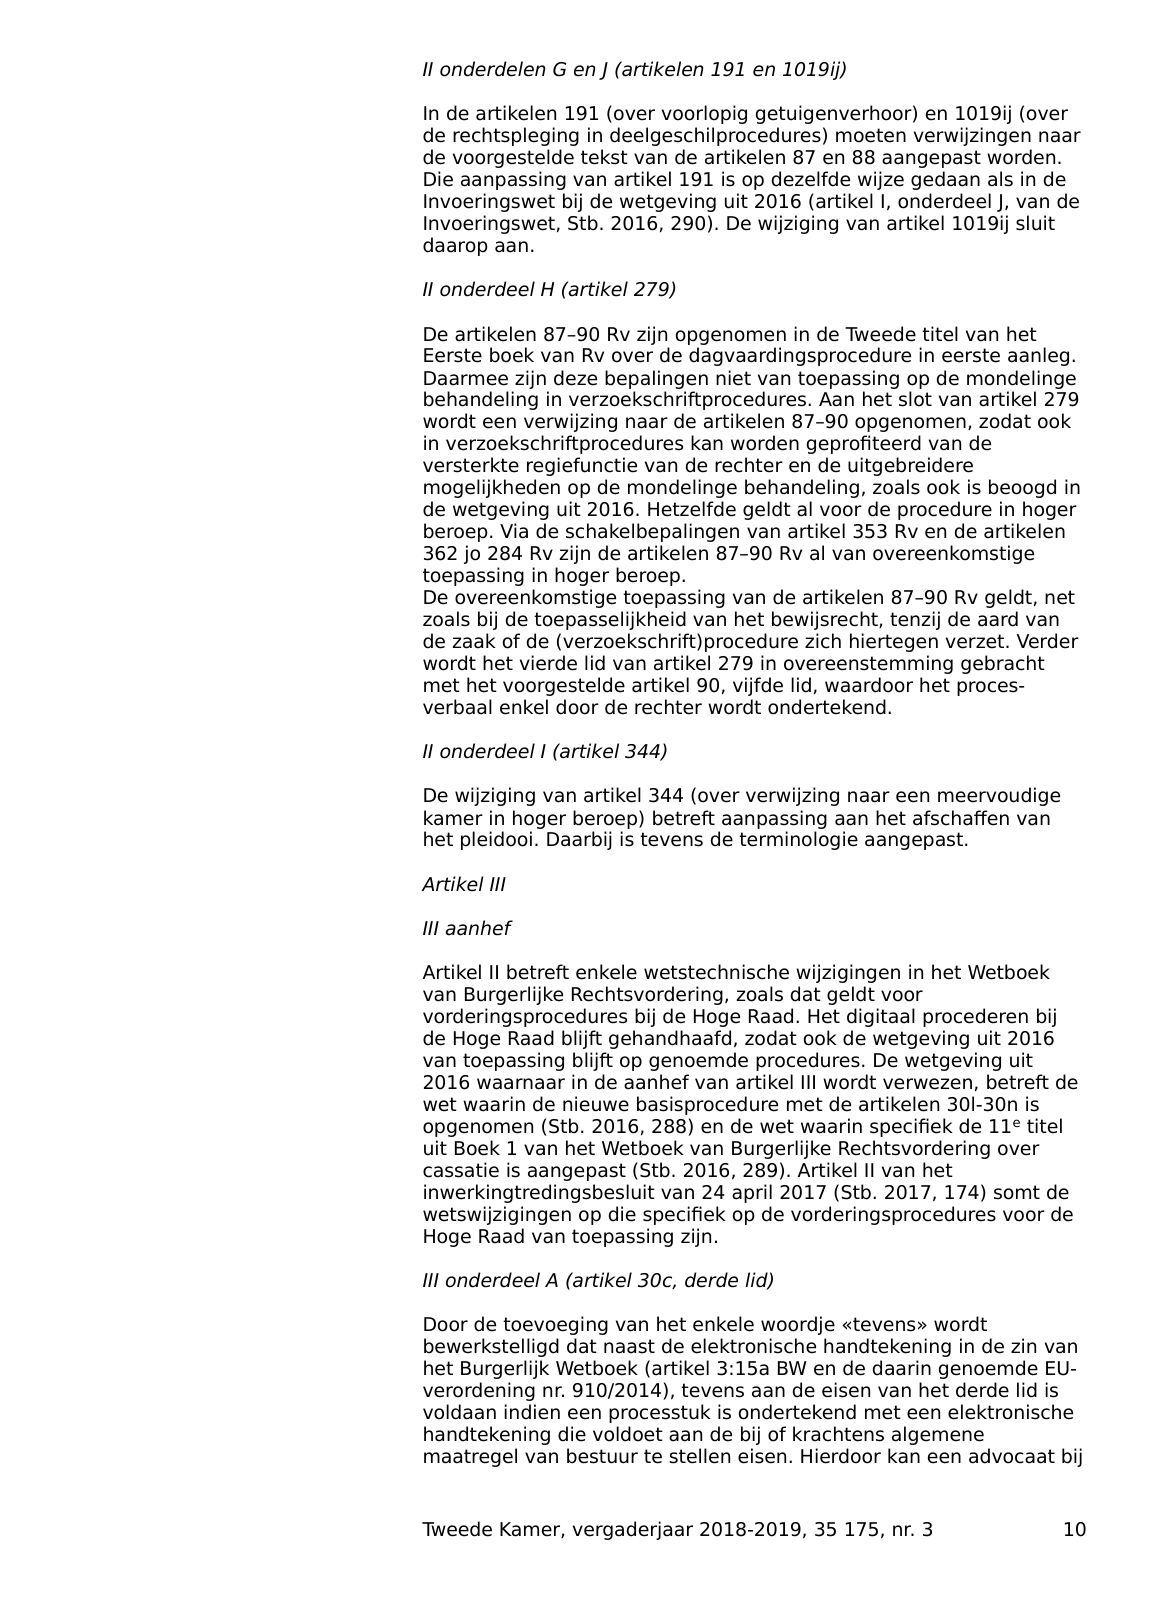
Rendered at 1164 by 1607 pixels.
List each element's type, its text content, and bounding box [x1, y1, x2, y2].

text Artikel II betreft enkele wetstechnische wijzigingen in het Wetboek van Burgerlijke Rechtsvordering, zoals dat geldt voor vorderingsprocedures bij de Hoge Raad. Het digitaal procederen bij de Hoge Raad blijft gehandhaafd, zodat ook de wetgeving uit 2016 van toepassing blijft op genoemde procedures. De wetgeving uit 2016 waarnaar in de aanhef van artikel III wordt verwezen, betreft de wet waarin de nieuwe basisprocedure met de artikelen 30l-30n is opgenomen (Stb. 2016, 288) en de wet waarin specifiek de 11e titel uit Boek 1 van het Wetboek van Burgerlijke Rechtsvordering over cassatie is aangepast (Stb. 2016, 289). Artikel II van het inwerkingtredingsbesluit van 24 april 2017 (Stb. 2017, 174) somt de wetswijzigingen op die specifiek op de vorderingsprocedures voor de Hoge Raad van toepassing zijn. [422, 962, 1087, 1248]
subtitle III aanhef [422, 918, 1087, 940]
text Door de toevoeging van het enkele woordje «tevens» wordt bewerkstelligd dat naast de elektronische handtekening in de zin van het Burgerlijk Wetboek (artikel 3:15a BW en de daarin genoemde EU-verordening nr. 910/2014), tevens aan de eisen van het derde lid is voldaan indien een processtuk is ondertekend met een elektronische handtekening die voldoet aan de bij of krachtens algemene maatregel van bestuur te stellen eisen. Hierdoor kan een advocaat bij [422, 1314, 1087, 1468]
text De artikelen 87–90 Rv zijn opgenomen in de Tweede titel van het Eerste boek van Rv over de dagvaardingsprocedure in eerste aanleg. Daarmee zijn deze bepalingen niet van toepassing op de mondelinge behandeling in verzoekschriftprocedures. Aan het slot van artikel 279 wordt een verwijzing naar de artikelen 87–90 opgenomen, zodat ook in verzoekschriftprocedures kan worden geprofiteerd van de versterkte regiefunctie van de rechter en de uitgebreidere mogelijkheden op de mondelinge behandeling, zoals ook is beoogd in de wetgeving uit 2016. Hetzelfde geldt al voor de procedure in hoger beroep. Via de schakelbepalingen van artikel 353 Rv en de artikelen 362 jo 284 Rv zijn de artikelen 87–90 Rv al van overeenkomstige toepassing in hoger beroep. [422, 323, 1087, 587]
text De wijziging van artikel 344 (over verwijzing naar een meervoudige kamer in hoger beroep) betreft aanpassing aan het afschaffen van het pleidooi. Daarbij is tevens de terminologie aangepast. [422, 785, 1087, 851]
subtitle II onderdeel I (artikel 344) [422, 741, 1087, 763]
subtitle II onderdelen G en J (artikelen 191 en 1019ij) [422, 59, 1087, 81]
text In de artikelen 191 (over voorlopig getuigenverhoor) en 1019ij (over de rechtspleging in deelgeschilprocedures) moeten verwijzingen naar de voorgestelde tekst van de artikelen 87 en 88 aangepast worden. Die aanpassing van artikel 191 is op dezelfde wijze gedaan als in de Invoeringswet bij de wetgeving uit 2016 (artikel I, onderdeel J, van de Invoeringswet, Stb. 2016, 290). De wijziging van artikel 1019ij sluit daarop aan. [422, 103, 1087, 257]
text De overeenkomstige toepassing van de artikelen 87–90 Rv geldt, net zoals bij de toepasselijkheid van het bewijsrecht, tenzij de aard van de zaak of de (verzoekschrift)procedure zich hiertegen verzet. Verder wordt het vierde lid van artikel 279 in overeenstemming gebracht met het voorgestelde artikel 90, vijfde lid, waardoor het proces-verbaal enkel door de rechter wordt ondertekend. [422, 587, 1087, 719]
subtitle II onderdeel H (artikel 279) [422, 279, 1087, 301]
subtitle III onderdeel A (artikel 30c, derde lid) [422, 1270, 1087, 1292]
subtitle Artikel III [422, 873, 1087, 896]
